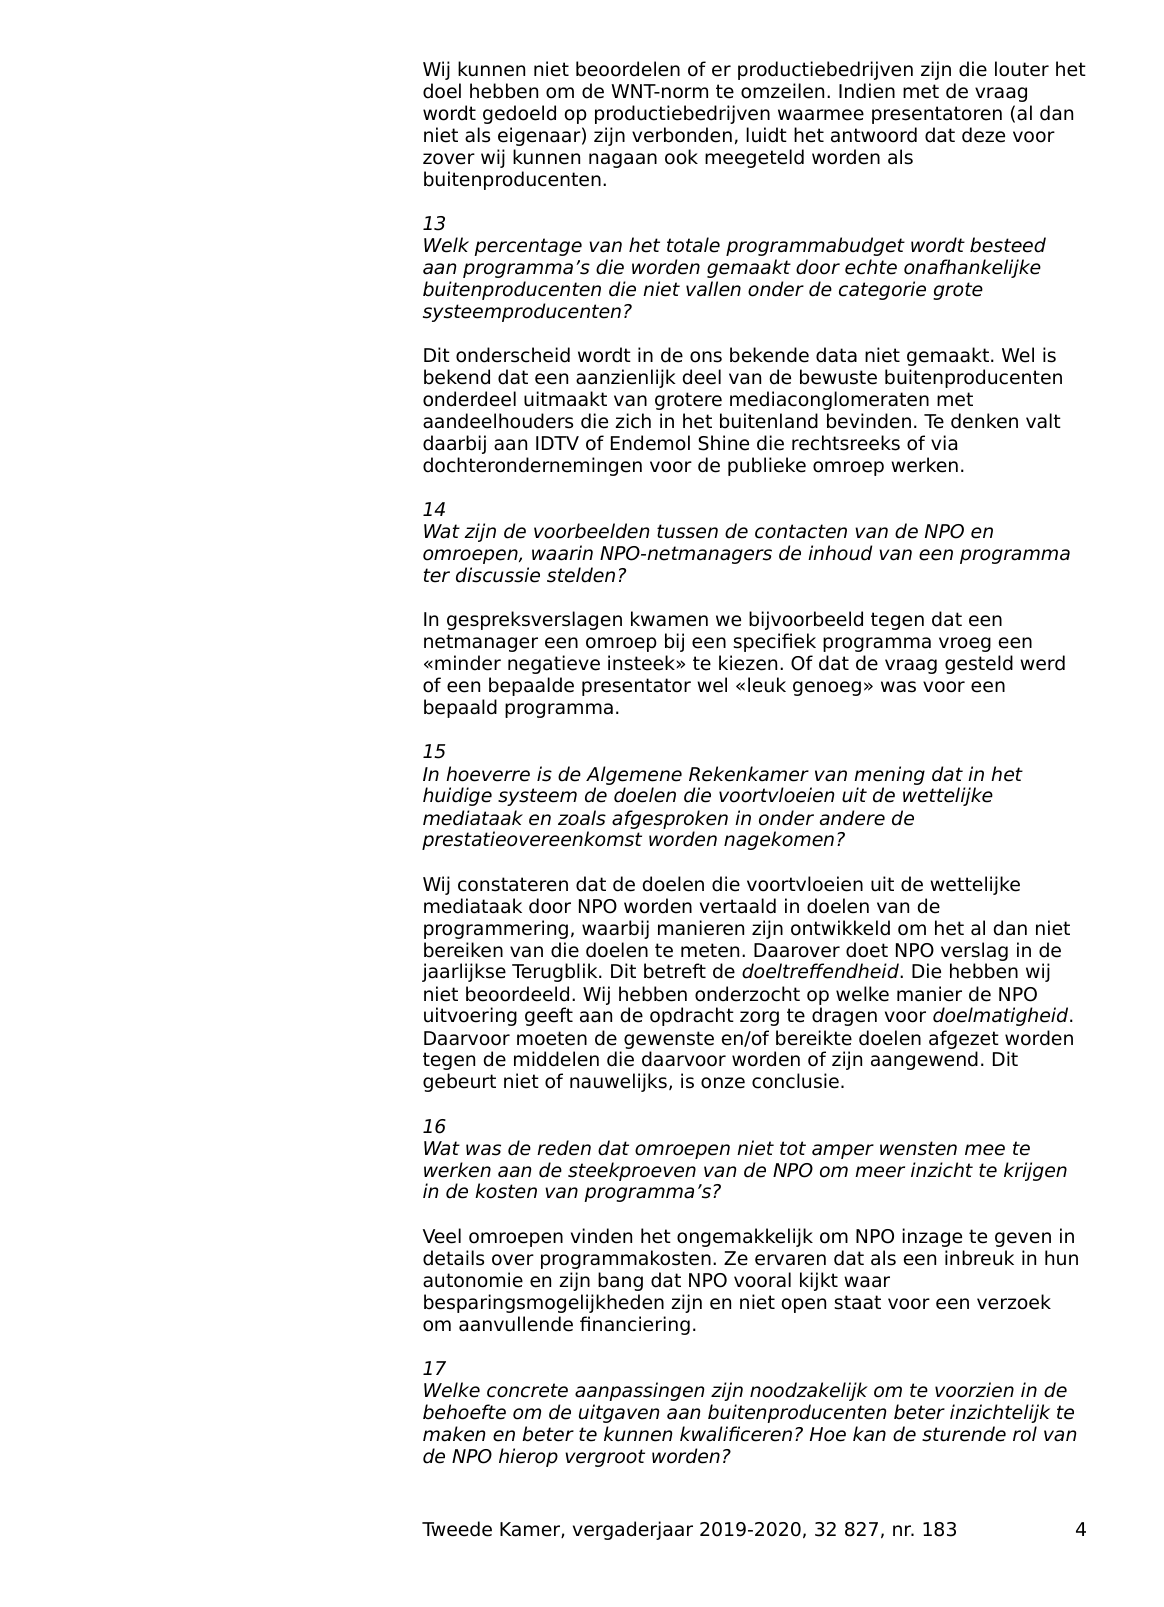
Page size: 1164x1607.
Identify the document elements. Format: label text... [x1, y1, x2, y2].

text Wij constateren dat de doelen die voortvloeien uit de wettelijke mediataak door NPO worden vertaald in doelen van de programmering, waarbij manieren zijn ontwikkeld om het al dan niet bereiken van die doelen te meten. Daarover doet NPO verslag in de jaarlijkse Terugblik. Dit betreft de doeltreffendheid. Die hebben wij niet beoordeeld. Wij hebben onderzocht op welke manier de NPO uitvoering geeft aan de opdracht zorg te dragen voor doelmatigheid. Daarvoor moeten de gewenste en/of bereikte doelen afgezet worden tegen de middelen die daarvoor worden of zijn aangewend. Dit gebeurt niet of nauwelijks, is onze conclusie. [422, 873, 1087, 1093]
text In gespreksverslagen kwamen we bijvoorbeeld tegen dat een netmanager een omroep bij een specifiek programma vroeg een «minder negatieve insteek» te kiezen. Of dat de vraag gesteld werd of een bepaalde presentator wel «leuk genoeg» was voor een bepaald programma. [422, 609, 1087, 719]
text Wij kunnen niet beoordelen of er productiebedrijven zijn die louter het doel hebben om de WNT-norm te omzeilen. Indien met de vraag wordt gedoeld op productiebedrijven waarmee presentatoren (al dan niet als eigenaar) zijn verbonden, luidt het antwoord dat deze voor zover wij kunnen nagaan ook meegeteld worden als buitenproducenten. [422, 59, 1087, 191]
text Welke concrete aanpassingen zijn noodzakelijk om te voorzien in de behoefte om de uitgaven aan buitenproducenten beter inzichtelijk te maken en beter te kunnen kwalificeren? Hoe kan de sturende rol van de NPO hierop vergroot worden? [422, 1380, 1087, 1468]
text 14 [422, 499, 1087, 521]
text 15 [422, 741, 1087, 763]
text Dit onderscheid wordt in de ons bekende data niet gemaakt. Wel is bekend dat een aanzienlijk deel van de bewuste buitenproducenten onderdeel uitmaakt van grotere mediaconglomeraten met aandeelhouders die zich in het buitenland bevinden. Te denken valt daarbij aan IDTV of Endemol Shine die rechtsreeks of via dochterondernemingen voor de publieke omroep werken. [422, 345, 1087, 477]
text Veel omroepen vinden het ongemakkelijk om NPO inzage te geven in details over programmakosten. Ze ervaren dat als een inbreuk in hun autonomie en zijn bang dat NPO vooral kijkt waar besparingsmogelijkheden zijn en niet open staat voor een verzoek om aanvullende financiering. [422, 1226, 1087, 1336]
text Welk percentage van het totale programmabudget wordt besteed aan programma’s die worden gemaakt door echte onafhankelijke buitenproducenten die niet vallen onder de categorie grote systeemproducenten? [422, 235, 1087, 323]
text 16 [422, 1116, 1087, 1137]
text In hoeverre is de Algemene Rekenkamer van mening dat in het huidige systeem de doelen die voortvloeien uit de wettelijke mediataak en zoals afgesproken in onder andere de prestatieovereenkomst worden nagekomen? [422, 763, 1087, 851]
text Wat was de reden dat omroepen niet tot amper wensten mee te werken aan de steekproeven van de NPO om meer inzicht te krijgen in de kosten van programma’s? [422, 1137, 1087, 1203]
text 17 [422, 1358, 1087, 1380]
text Wat zijn de voorbeelden tussen de contacten van de NPO en omroepen, waarin NPO-netmanagers de inhoud van een programma ter discussie stelden? [422, 521, 1087, 587]
text 13 [422, 213, 1087, 235]
